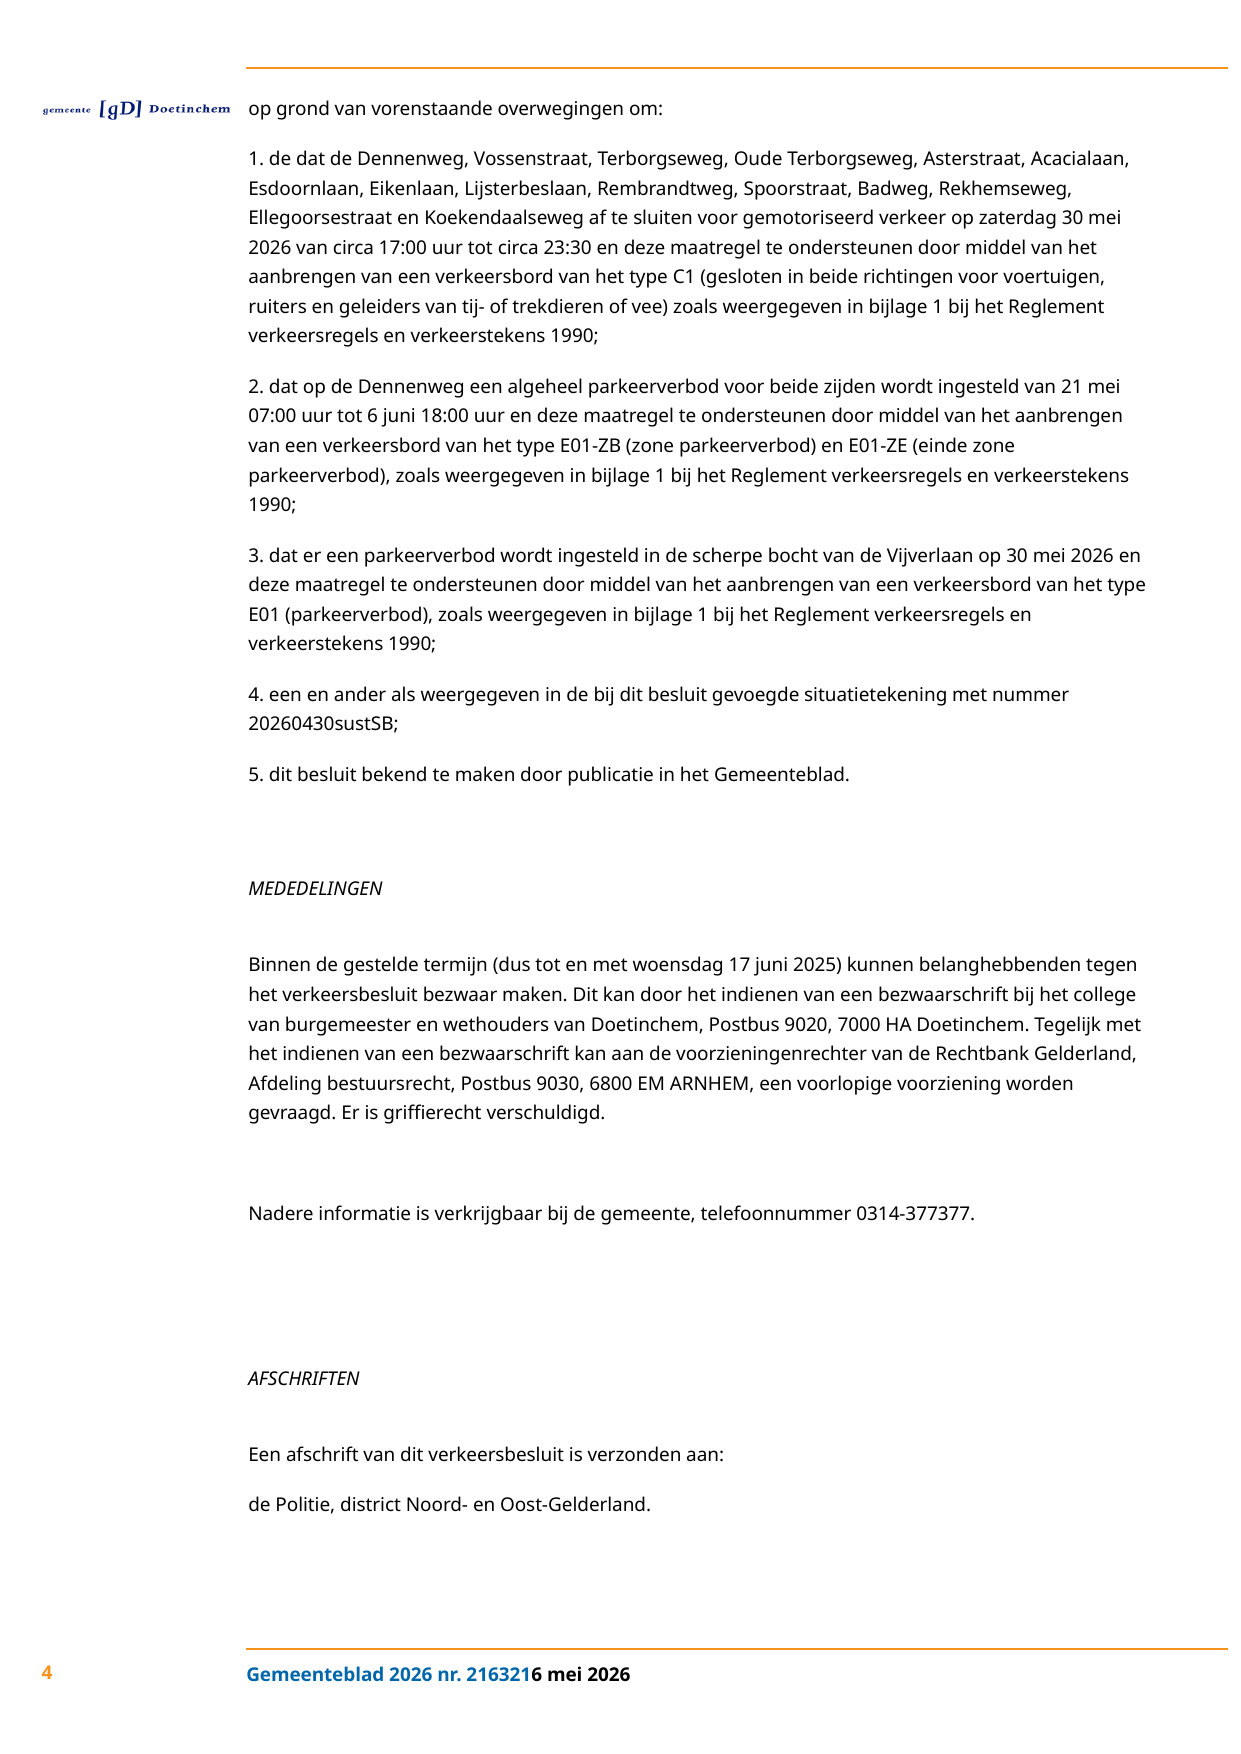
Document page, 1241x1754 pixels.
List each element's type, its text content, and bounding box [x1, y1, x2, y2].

text Binnen de gestelde termijn (dus tot en met woensdag 17 juni 2025) kunnen belanghebbenden tegen het verkeersbesluit bezwaar maken. Dit kan door het indienen van een bezwaarschrift bij het college van burgemeester en wethouders van Doetinchem, Postbus 9020, 7000 HA Doetinchem. Tegelijk met het indienen van een bezwaarschrift kan aan de voorzieningenrechter van de Rechtbank Gelderland, Afdeling bestuursrecht, Postbus 9030, 6800 EM ARNHEM, een voorlopige voorziening worden gevraagd. Er is griffierecht verschuldigd. [248, 952, 1152, 1125]
text AFSCHRIFTEN [248, 1365, 1152, 1391]
text 3. dat er een parkeerverbod wordt ingesteld in de scherpe bocht van de Vijverlaan op 30 mei 2026 en deze maatregel te ondersteunen door middel van het aanbrengen van een verkeersbord van het type E01 (parkeerverbod), zoals weergegeven in bijlage 1 bij het Reglement verkeersregels en verkeerstekens 1990; [248, 542, 1152, 656]
text de Politie, district Noord- en Oost-Gelderland. [248, 1492, 1152, 1517]
text MEDEDELINGEN [248, 875, 1152, 901]
text Nadere informatie is verkrijgbaar bij de gemeente, telefoonnummer 0314-377377. [248, 1200, 1152, 1226]
text Een afschrift van dit verkeersbesluit is verzonden aan: [248, 1441, 1152, 1467]
text 5. dit besluit bekend te maken door publicatie in het Gemeenteblad. [248, 761, 1152, 787]
text 4. een en ander als weergegeven in de bij dit besluit gevoegde situatietekening met nummer 20260430sustSB; [248, 681, 1152, 736]
text 1. de dat de Dennenweg, Vossenstraat, Terborgseweg, Oude Terborgseweg, Asterstraat, Acacialaan, Esdoornlaan, Eikenlaan, Lijsterbeslaan, Rembrandtweg, Spoorstraat, Badweg, Rekhemseweg, Ellegoorsestraat en Koekendaalseweg af te sluiten voor gemotoriseerd verkeer op zaterdag 30 mei 2026 van circa 17:00 uur tot circa 23:30 en deze maatregel te ondersteunen door middel van het aanbrengen van een verkeersbord van het type C1 (gesloten in beide richtingen voor voertuigen, ruiters en geleiders van tij- of trekdieren of vee) zoals weergegeven in bijlage 1 bij het Reglement verkeersregels en verkeerstekens 1990; [248, 145, 1152, 348]
picture [41, 47, 231, 172]
text op grond van vorenstaande overwegingen om: [248, 95, 1152, 121]
text 2. dat op de Dennenweg een algeheel parkeerverbod voor beide zijden wordt ingesteld van 21 mei 07:00 uur tot 6 juni 18:00 uur en deze maatregel te ondersteunen door middel van het aanbrengen van een verkeersbord van het type E01-ZB (zone parkeerverbod) en E01-ZE (einde zone parkeerverbod), zoals weergegeven in bijlage 1 bij het Reglement verkeersregels en verkeerstekens 1990; [248, 373, 1152, 517]
